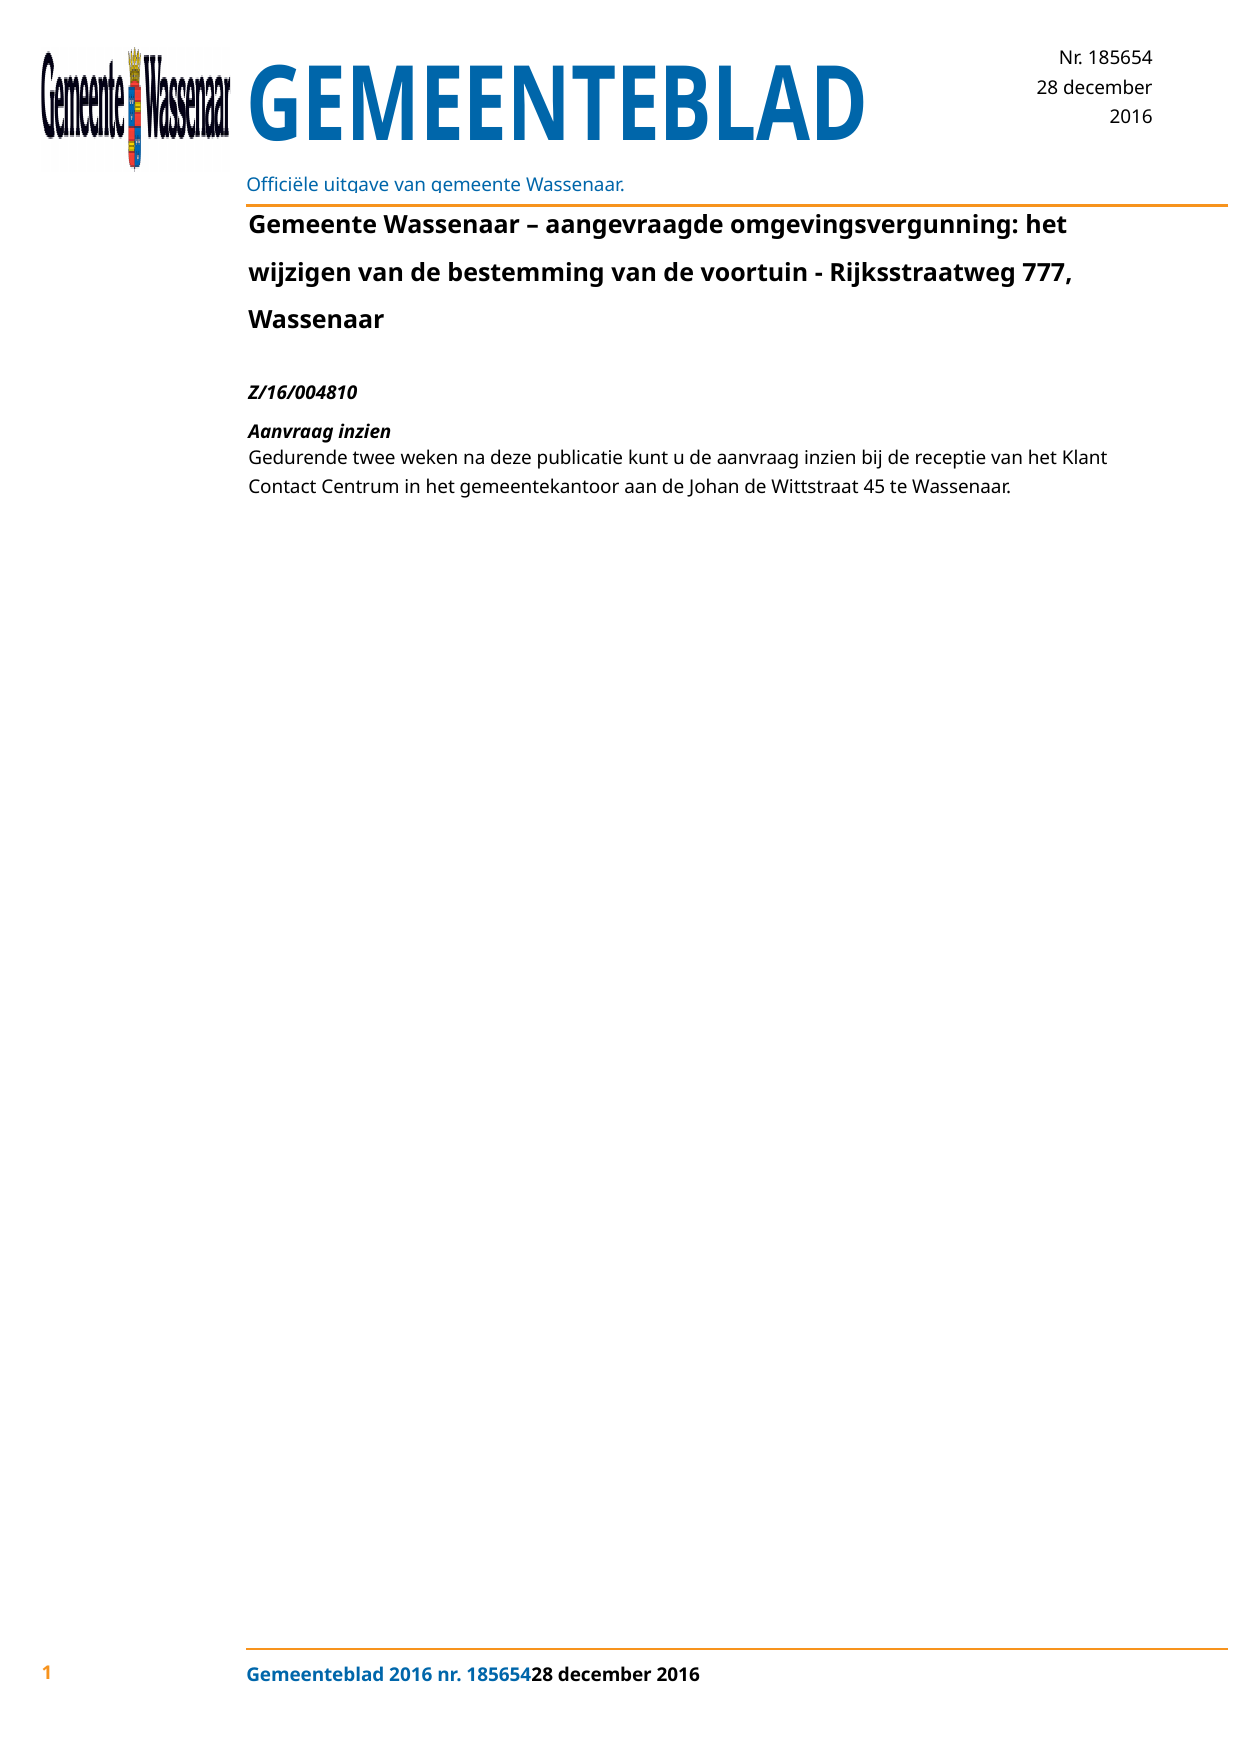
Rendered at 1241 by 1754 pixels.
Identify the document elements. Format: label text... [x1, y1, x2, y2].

text Gemeente Wassenaar – aangevraagde omgevingsvergunning: het wijzigen van de bestemming van de voortuin - Rijksstraatweg 777, Wassenaar [248, 207, 1152, 336]
text Z/16/004810 [248, 379, 1152, 405]
picture [41, 47, 231, 172]
text Aanvraag inzien [248, 418, 1152, 444]
text Gedurende twee weken na deze publicatie kunt u de aanvraag inzien bij de receptie van het Klant Contact Centrum in het gemeentekantoor aan de Johan de Wittstraat 45 te Wassenaar. [248, 444, 1152, 499]
